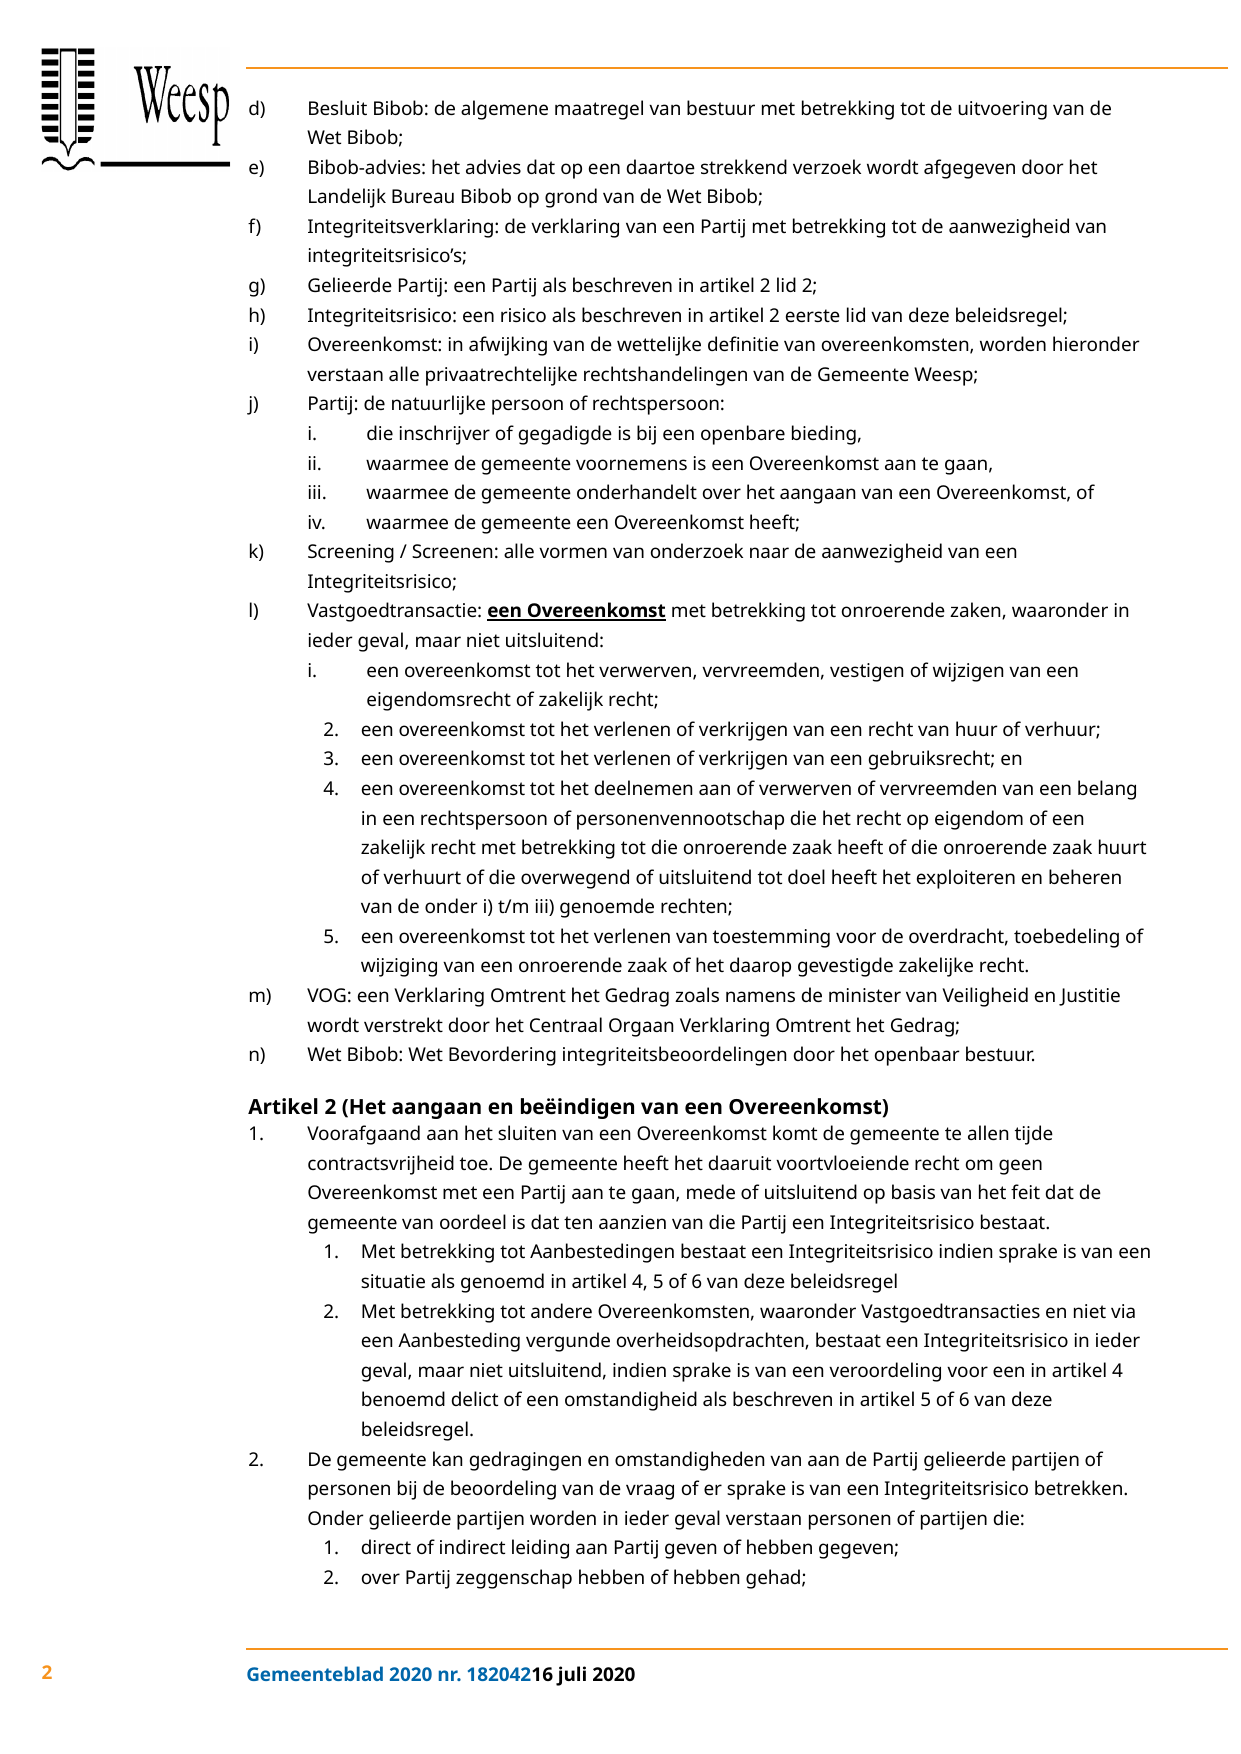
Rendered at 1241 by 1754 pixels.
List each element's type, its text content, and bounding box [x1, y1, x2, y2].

list De gemeente kan gedragingen en omstandigheden van aan de Partij gelieerde partijen of personen bij de beoordeling van de vraag of er sprake is van een Integriteitsrisico betrekken. Onder gelieerde partijen worden in ieder geval verstaan personen of partijen die: [248, 1446, 1152, 1531]
list een overeenkomst tot het verwerven, vervreemden, vestigen of wijzigen van een eigendomsrecht of zakelijk recht; [307, 657, 1152, 712]
list een overeenkomst tot het deelnemen aan of verwerven of vervreemden van een belang in een rechtspersoon of personenvennootschap die het recht op eigendom of een zakelijk recht met betrekking tot die onroerende zaak heeft of die onroerende zaak huurt of verhuurt of die overwegend of uitsluitend tot doel heeft het exploiteren en beheren van de onder i) t/m iii) genoemde rechten; [323, 775, 1152, 919]
list waarmee de gemeente onderhandelt over het aangaan van een Overeenkomst, of [307, 479, 1152, 505]
list Voorafgaand aan het sluiten van een Overeenkomst komt de gemeente te allen tijde contractsvrijheid toe. De gemeente heeft het daaruit voortvloeiende recht om geen Overeenkomst met een Partij aan te gaan, mede of uitsluitend op basis van het feit dat de gemeente van oordeel is dat ten aanzien van die Partij een Integriteitsrisico bestaat. [248, 1120, 1152, 1235]
list Met betrekking tot Aanbestedingen bestaat een Integriteitsrisico indien sprake is van een situatie als genoemd in artikel 4, 5 of 6 van deze beleidsregel [323, 1239, 1152, 1294]
list direct of indirect leiding aan Partij geven of hebben gegeven; [323, 1534, 1152, 1560]
list Integriteitsrisico: een risico als beschreven in artikel 2 eerste lid van deze beleidsregel; [248, 302, 1152, 328]
list Gelieerde Partij: een Partij als beschreven in artikel 2 lid 2; [248, 272, 1152, 298]
list een overeenkomst tot het verlenen van toestemming voor de overdracht, toebedeling of wijziging van een onroerende zaak of het daarop gevestigde zakelijke recht. [323, 923, 1152, 978]
list waarmee de gemeente een Overeenkomst heeft; [307, 509, 1152, 535]
list Screening / Screenen: alle vormen van onderzoek naar de aanwezigheid van een Integriteitsrisico; [248, 538, 1152, 594]
picture [41, 47, 231, 172]
list waarmee de gemeente voornemens is een Overeenkomst aan te gaan, [307, 450, 1152, 476]
list Wet Bibob: Wet Bevordering integriteitsbeoordelingen door het openbaar bestuur. [248, 1041, 1152, 1067]
text Artikel 2 (Het aangaan en beëindigen van een Overeenkomst) [248, 1092, 1152, 1120]
list Bibob-advies: het advies dat op een daartoe strekkend verzoek wordt afgegeven door het Landelijk Bureau Bibob op grond van de Wet Bibob; [248, 154, 1152, 209]
list Integriteitsverklaring: de verklaring van een Partij met betrekking tot de aanwezigheid van integriteitsrisico’s; [248, 213, 1152, 268]
list VOG: een Verklaring Omtrent het Gedrag zoals namens de minister van Veiligheid en Justitie wordt verstrekt door het Centraal Orgaan Verklaring Omtrent het Gedrag; [248, 982, 1152, 1038]
list Besluit Bibob: de algemene maatregel van bestuur met betrekking tot de uitvoering van de Wet Bibob; [248, 95, 1152, 150]
list Partij: de natuurlijke persoon of rechtspersoon: [248, 391, 1152, 416]
list een overeenkomst tot het verlenen of verkrijgen van een gebruiksrecht; en [323, 746, 1152, 771]
list een overeenkomst tot het verlenen of verkrijgen van een recht van huur of verhuur; [323, 716, 1152, 742]
list Vastgoedtransactie: een Overeenkomst met betrekking tot onroerende zaken, waaronder in ieder geval, maar niet uitsluitend: [248, 598, 1152, 653]
list over Partij zeggenschap hebben of hebben gehad; [323, 1564, 1152, 1590]
list Overeenkomst: in afwijking van de wettelijke definitie van overeenkomsten, worden hieronder verstaan alle privaatrechtelijke rechtshandelingen van de Gemeente Weesp; [248, 331, 1152, 387]
list die inschrijver of gegadigde is bij een openbare bieding, [307, 420, 1152, 446]
list Met betrekking tot andere Overeenkomsten, waaronder Vastgoedtransacties en niet via een Aanbesteding vergunde overheidsopdrachten, bestaat een Integriteitsrisico in ieder geval, maar niet uitsluitend, indien sprake is van een veroordeling voor een in artikel 4 benoemd delict of een omstandigheid als beschreven in artikel 5 of 6 van deze beleidsregel. [323, 1298, 1152, 1442]
